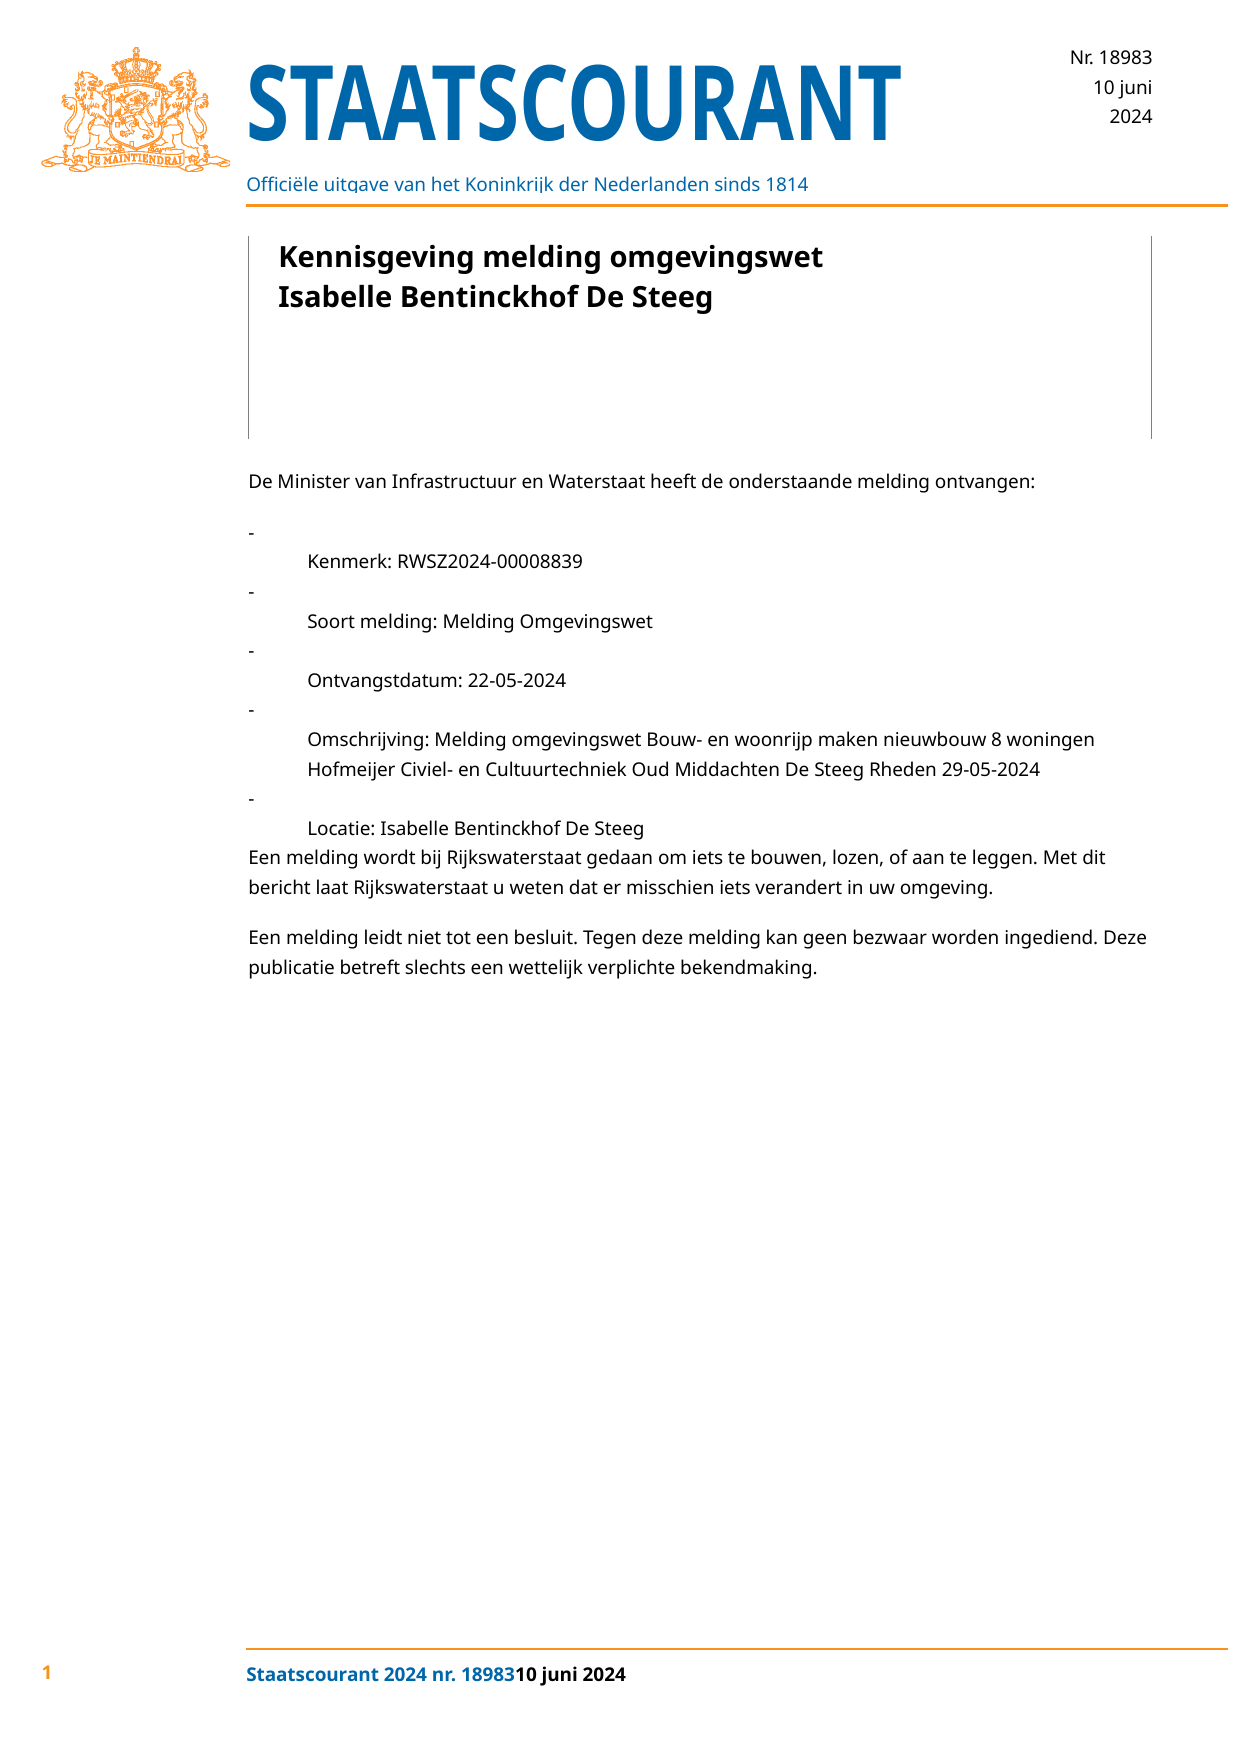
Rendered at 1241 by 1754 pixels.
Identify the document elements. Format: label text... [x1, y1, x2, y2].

table_header Kennisgeving melding omgevingswet Isabelle Bentinckhof De Steeg [249, 236, 850, 439]
table_header [850, 414, 1151, 439]
text Een melding leidt niet tot een besluit. Tegen deze melding kan geen bezwaar worden ingediend. Deze publicatie betreft slechts een wettelijk verplichte bekendmaking. [248, 924, 1152, 980]
list Locatie: Isabelle Bentinckhof De Steeg [248, 815, 1152, 841]
text De Minister van Infrastructuur en Waterstaat heeft de onderstaande melding ontvangen: [248, 469, 1152, 494]
picture [41, 47, 231, 172]
table_header [1090, 236, 1151, 413]
list Kenmerk: RWSZ2024-00008839 [248, 549, 1152, 574]
picture [912, 236, 1090, 414]
list Soort melding: Melding Omgevingswet [248, 608, 1152, 633]
table_header [850, 236, 912, 413]
list Omschrijving: Melding omgevingswet Bouw- en woonrijp maken nieuwbouw 8 woningen Hofmeijer Civiel- en Cultuurtechniek Oud Middachten De Steeg Rheden 29-05-2024 [248, 726, 1152, 781]
text Een melding wordt bij Rijkswaterstaat gedaan om iets te bouwen, lozen, of aan te leggen. Met dit bericht laat Rijkswaterstaat u weten dat er misschien iets verandert in uw omgeving. [248, 844, 1152, 900]
list Ontvangstdatum: 22-05-2024 [248, 667, 1152, 693]
